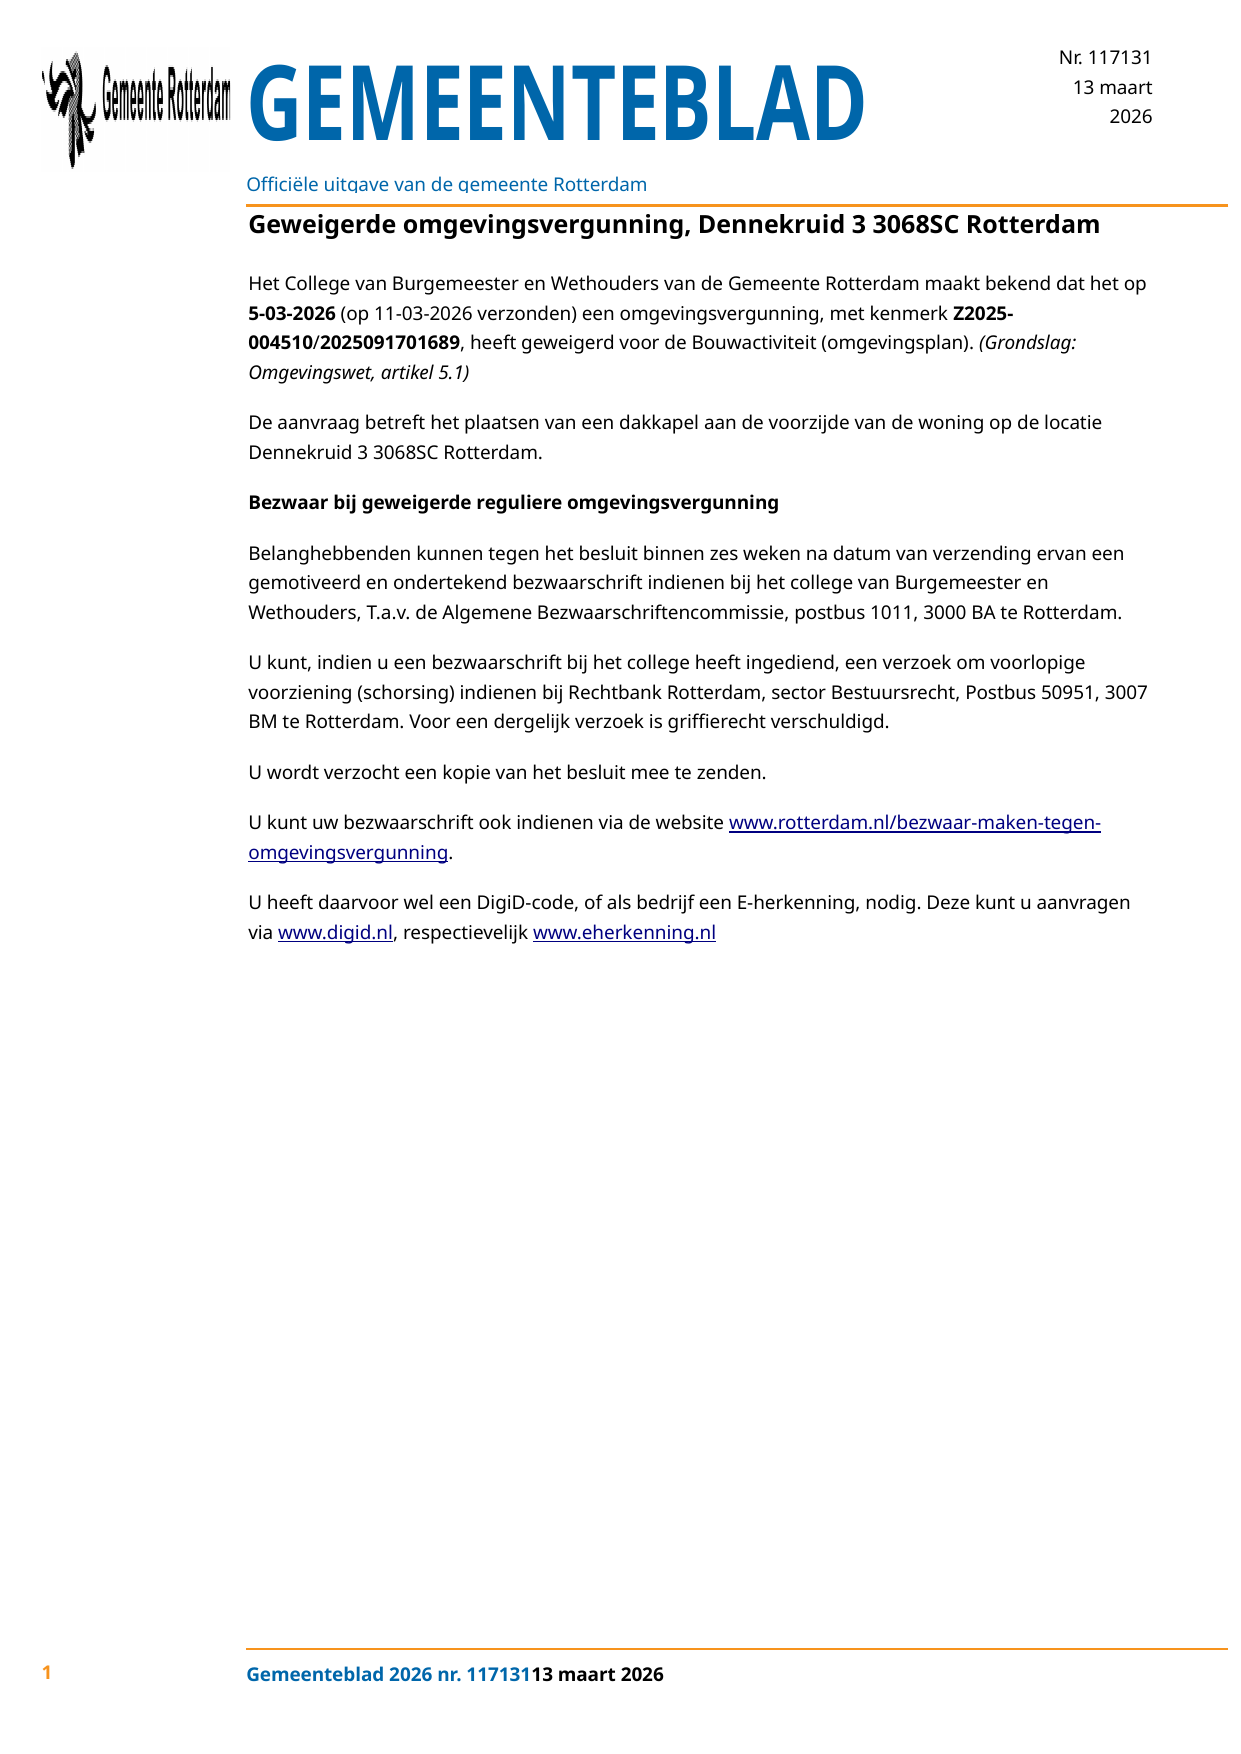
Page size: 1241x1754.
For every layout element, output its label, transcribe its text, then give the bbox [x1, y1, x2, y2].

text Geweigerde omgevingsvergunning, Dennekruid 3 3068SC Rotterdam [248, 207, 1152, 241]
text U kunt, indien u een bezwaarschrift bij het college heeft ingediend, een verzoek om voorlopige voorziening (schorsing) indienen bij Rechtbank Rotterdam, sector Bestuursrecht, Postbus 50951, 3007 BM te Rotterdam. Voor een dergelijk verzoek is griffierecht verschuldigd. [248, 649, 1152, 734]
text Belanghebbenden kunnen tegen het besluit binnen zes weken na datum van verzending ervan een gemotiveerd en ondertekend bezwaarschrift indienen bij het college van Burgemeester en Wethouders, T.a.v. de Algemene Bezwaarschriftencommissie, postbus 1011, 3000 BA te Rotterdam. [248, 540, 1152, 625]
text U heeft daarvoor wel een DigiD-code, of als bedrijf een E-herkenning, nodig. Deze kunt u aanvragen via www.digid.nl, respectievelijk www.eherkenning.nl [248, 889, 1152, 945]
text Bezwaar bij geweigerde reguliere omgevingsvergunning [248, 489, 1152, 515]
picture [41, 47, 231, 172]
text U wordt verzocht een kopie van het besluit mee te zenden. [248, 759, 1152, 785]
text Het College van Burgemeester en Wethouders van de Gemeente Rotterdam maakt bekend dat het op 5-03-2026 (op 11-03-2026 verzonden) een omgevingsvergunning, met kenmerk Z2025-004510/2025091701689, heeft geweigerd voor de Bouwactiviteit (omgevingsplan). (Grondslag: Omgevingswet, artikel 5.1) [248, 270, 1152, 385]
text De aanvraag betreft het plaatsen van een dakkapel aan de voorzijde van de woning op de locatie Dennekruid 3 3068SC Rotterdam. [248, 409, 1152, 465]
text U kunt uw bezwaarschrift ook indienen via de website www.rotterdam.nl/bezwaar-maken-tegen-omgevingsvergunning. [248, 809, 1152, 865]
